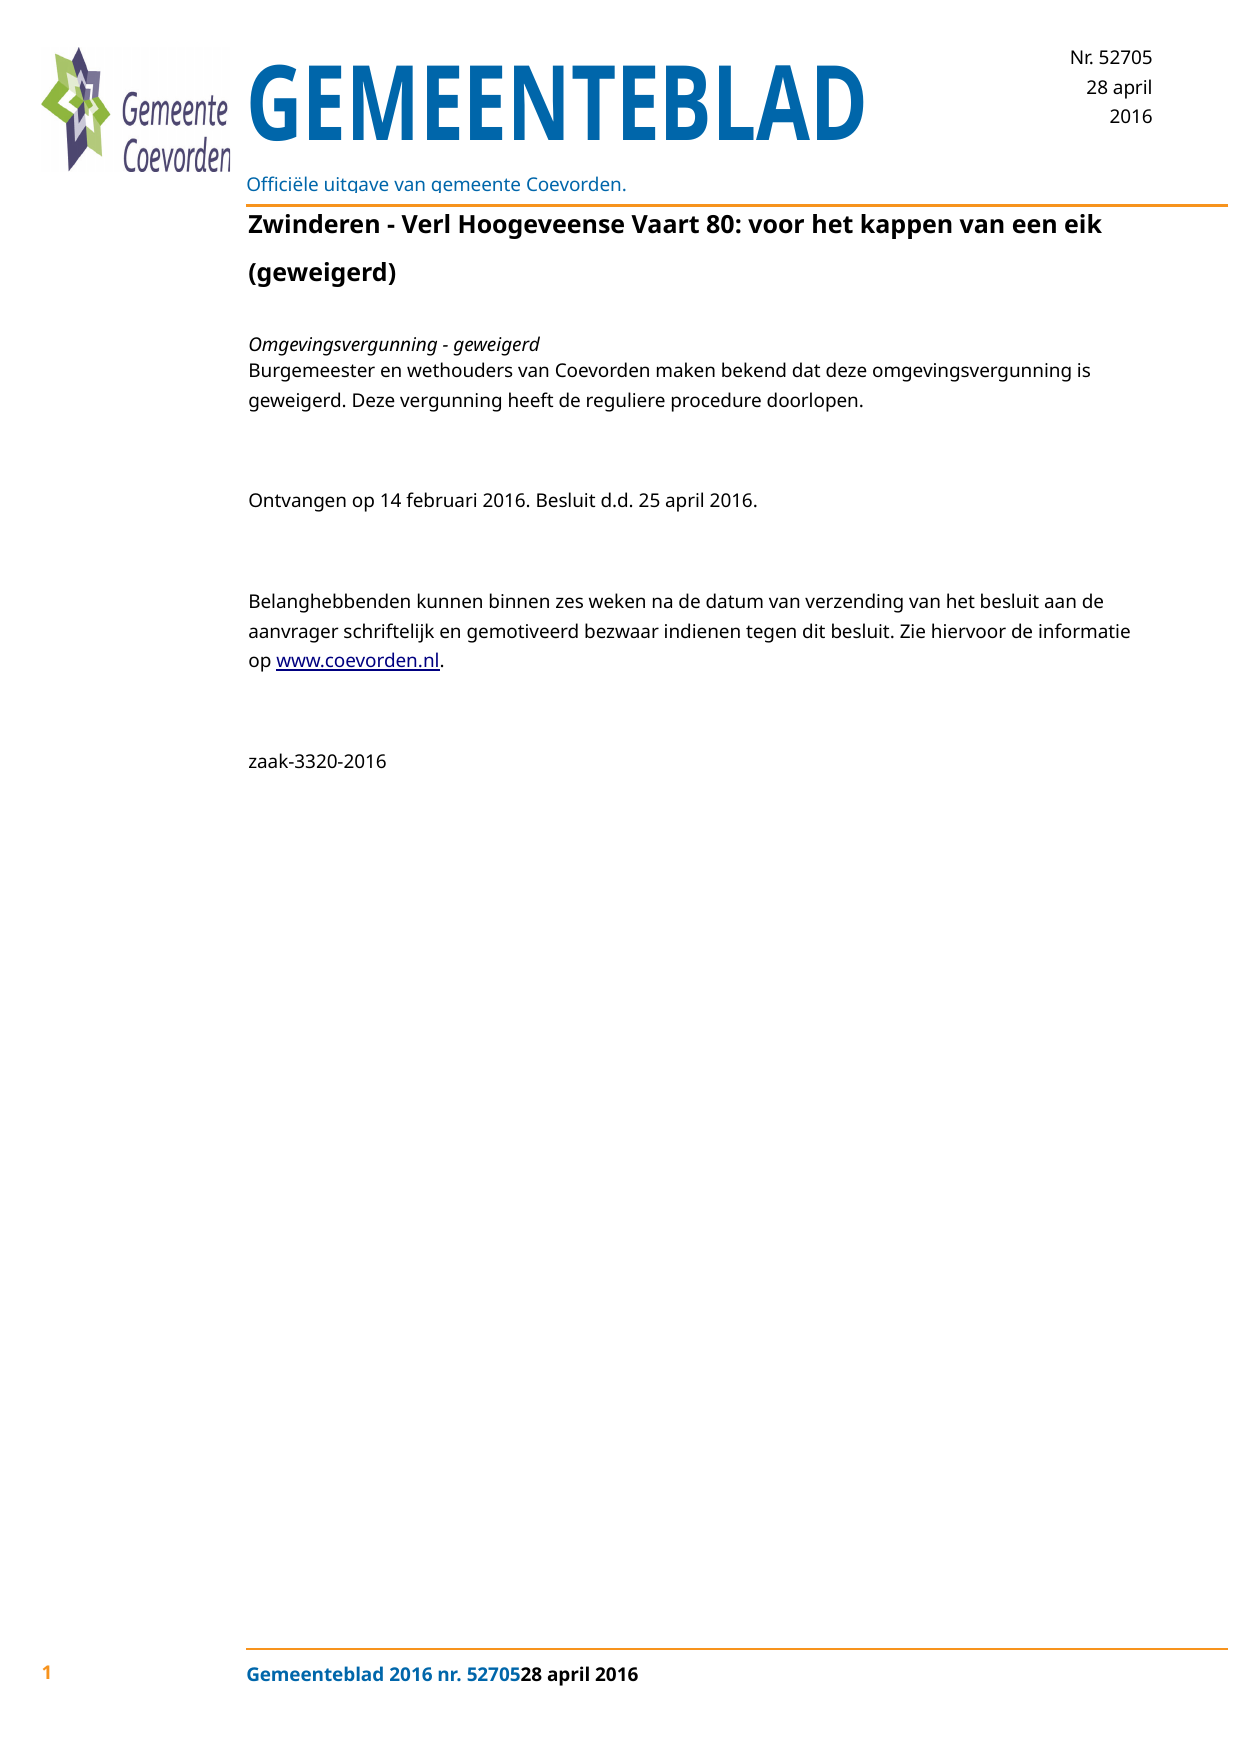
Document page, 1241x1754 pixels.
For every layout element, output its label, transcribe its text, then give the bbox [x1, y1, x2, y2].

text Zwinderen - Verl Hoogeveense Vaart 80: voor het kappen van een eik (geweigerd) [248, 207, 1152, 288]
text Ontvangen op 14 februari 2016. Besluit d.d. 25 april 2016. [248, 488, 1152, 513]
text Belanghebbenden kunnen binnen zes weken na de datum van verzending van het besluit aan de aanvrager schriftelijk en gemotiveerd bezwaar indienen tegen dit besluit. Zie hiervoor de informatie op www.coevorden.nl. [248, 588, 1152, 673]
text zaak-3320-2016 [248, 748, 1152, 774]
picture [41, 47, 231, 172]
text Omgevingsvergunning - geweigerd [248, 331, 1152, 357]
text Burgemeester en wethouders van Coevorden maken bekend dat deze omgevingsvergunning is geweigerd. Deze vergunning heeft de reguliere procedure doorlopen. [248, 357, 1152, 412]
